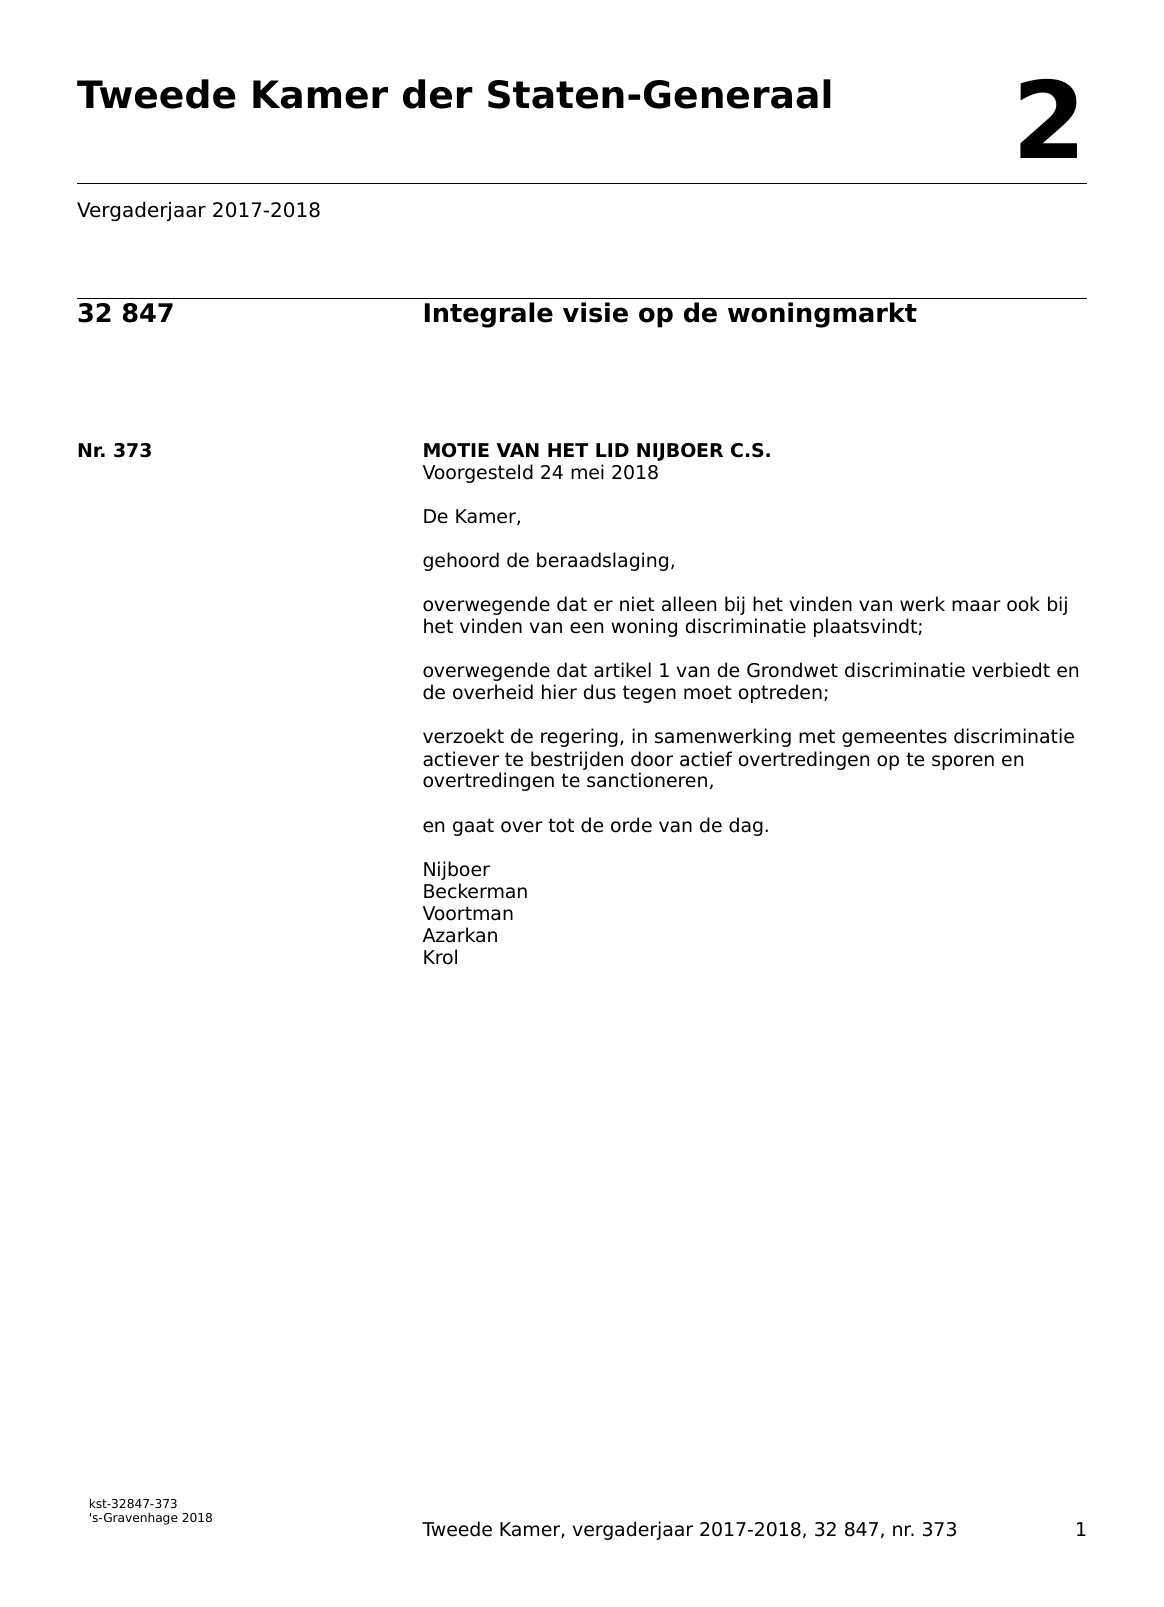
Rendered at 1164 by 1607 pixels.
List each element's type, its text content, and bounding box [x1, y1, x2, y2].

text 's-Gravenhage 2018 [88, 1511, 323, 1525]
text overwegende dat er niet alleen bij het vinden van werk maar ook bij het vinden van een woning discriminatie plaatsvindt; [422, 594, 1087, 638]
subtitle 32 847 Integrale visie op de woningmarkt [77, 299, 1087, 329]
text Krol [422, 947, 1087, 969]
text gehoord de beraadslaging, [422, 550, 1087, 572]
table_cell Vergaderjaar 2017-2018 [77, 184, 1087, 298]
text en gaat over tot de orde van de dag. [422, 814, 1087, 837]
table_header Tweede Kamer der Staten-Generaal [77, 59, 886, 183]
text Voortman [422, 903, 1087, 925]
text Nijboer [422, 859, 1087, 881]
text verzoekt de regering, in samenwerking met gemeentes discriminatie actiever te bestrijden door actief overtredingen op te sporen en overtredingen te sanctioneren, [422, 726, 1087, 792]
text kst-32847-373 [88, 1497, 323, 1511]
text overwegende dat artikel 1 van de Grondwet discriminatie verbiedt en de overheid hier dus tegen moet optreden; [422, 660, 1087, 704]
text Voorgesteld 24 mei 2018 [422, 462, 1087, 484]
table_header 2 [886, 59, 1087, 183]
subtitle Nr. 373 MOTIE VAN HET LID NIJBOER C.S. [77, 440, 1087, 462]
text Azarkan [422, 925, 1087, 947]
text De Kamer, [422, 506, 1087, 528]
text Beckerman [422, 881, 1087, 903]
